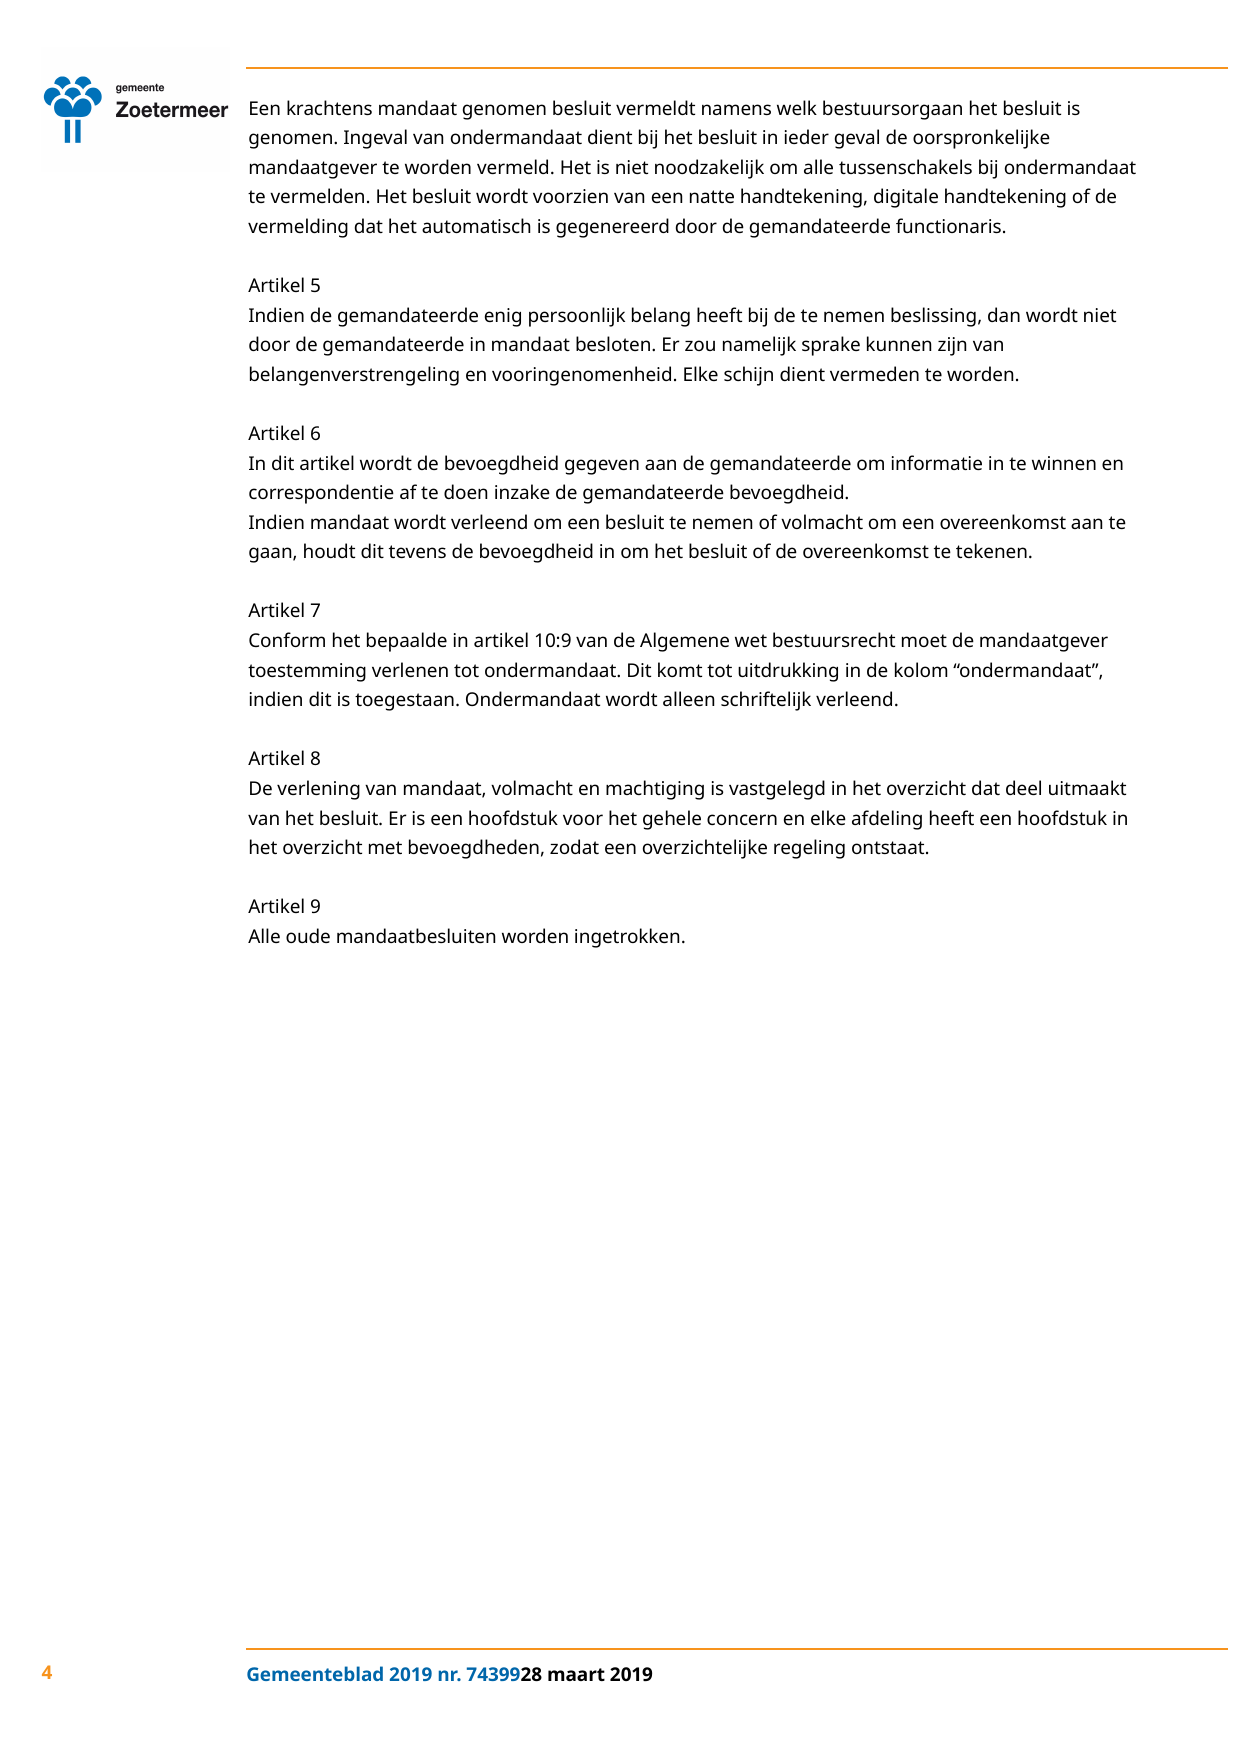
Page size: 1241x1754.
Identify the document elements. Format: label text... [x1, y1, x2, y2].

text In dit artikel wordt de bevoegdheid gegeven aan de gemandateerde om informatie in te winnen en correspondentie af te doen inzake de gemandateerde bevoegdheid. [248, 450, 1152, 505]
text Artikel 9 [248, 893, 1152, 919]
text Artikel 7 [248, 598, 1152, 623]
text Artikel 6 [248, 420, 1152, 446]
picture [41, 47, 231, 172]
text Een krachtens mandaat genomen besluit vermeldt namens welk bestuursorgaan het besluit is genomen. Ingeval van ondermandaat dient bij het besluit in ieder geval de oorspronkelijke mandaatgever te worden vermeld. Het is niet noodzakelijk om alle tussenschakels bij ondermandaat te vermelden. Het besluit wordt voorzien van een natte handtekening, digitale handtekening of de vermelding dat het automatisch is gegenereerd door de gemandateerde functionaris. [248, 95, 1152, 239]
text Alle oude mandaatbesluiten worden ingetrokken. [248, 923, 1152, 949]
text Conform het bepaalde in artikel 10:9 van de Algemene wet bestuursrecht moet de mandaatgever toestemming verlenen tot ondermandaat. Dit komt tot uitdrukking in de kolom “ondermandaat”, indien dit is toegestaan. Ondermandaat wordt alleen schriftelijk verleend. [248, 627, 1152, 712]
text De verlening van mandaat, volmacht en machtiging is vastgelegd in het overzicht dat deel uitmaakt van het besluit. Er is een hoofdstuk voor het gehele concern en elke afdeling heeft een hoofdstuk in het overzicht met bevoegdheden, zodat een overzichtelijke regeling ontstaat. [248, 775, 1152, 860]
text Artikel 8 [248, 746, 1152, 771]
text Artikel 5 [248, 272, 1152, 298]
text Indien de gemandateerde enig persoonlijk belang heeft bij de te nemen beslissing, dan wordt niet door de gemandateerde in mandaat besloten. Er zou namelijk sprake kunnen zijn van belangenverstrengeling en vooringenomenheid. Elke schijn dient vermeden te worden. [248, 302, 1152, 387]
text Indien mandaat wordt verleend om een besluit te nemen of volmacht om een overeenkomst aan te gaan, houdt dit tevens de bevoegdheid in om het besluit of de overeenkomst te tekenen. [248, 509, 1152, 564]
